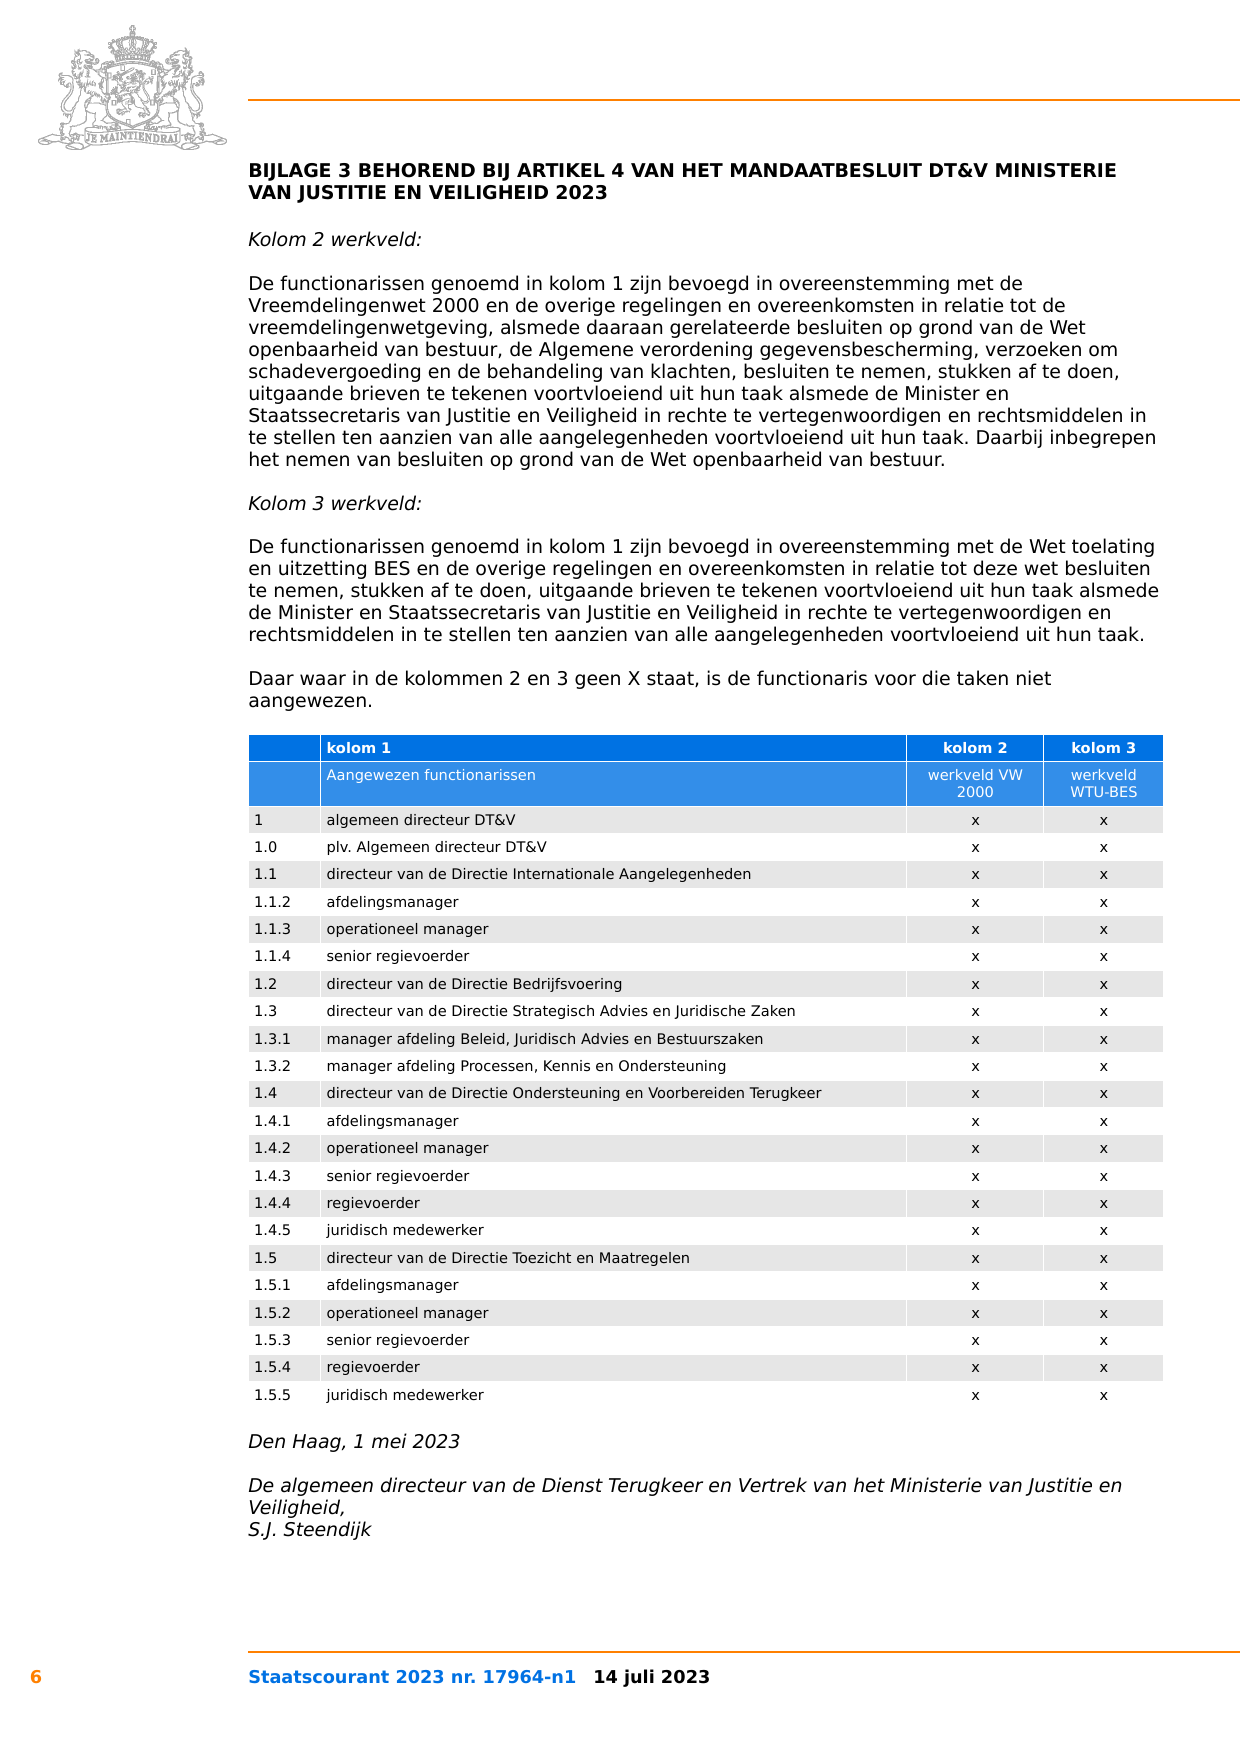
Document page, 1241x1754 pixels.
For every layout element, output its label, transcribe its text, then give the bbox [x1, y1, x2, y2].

table_cell werkveld VW 2000 [907, 762, 1043, 806]
table_cell manager afdeling Processen, Kennis en Ondersteuning [321, 1053, 906, 1079]
table_cell x [1044, 834, 1163, 860]
table_cell Aangewezen functionarissen [321, 762, 906, 806]
table_cell x [907, 1108, 1043, 1134]
table_cell afdelingsmanager [321, 1273, 906, 1299]
table_cell x [1044, 1190, 1163, 1217]
text De functionarissen genoemd in kolom 1 zijn bevoegd in overeenstemming met de Vreemdelingenwet 2000 en de overige regelingen en overeenkomsten in relatie tot de vreemdelingenwetgeving, alsmede daaraan gerelateerde besluiten op grond van de Wet openbaarheid van bestuur, de Algemene verordening gegevensbescherming, verzoeken om schadevergoeding en de behandeling van klachten, besluiten te nemen, stukken af te doen, uitgaande brieven te tekenen voortvloeiend uit hun taak alsmede de Minister en Staatssecretaris van Justitie en Veiligheid in rechte te vertegenwoordigen en rechtsmiddelen in te stellen ten aanzien van alle aangelegenheden voortvloeiend uit hun taak. Daarbij inbegrepen het nemen van besluiten op grond van de Wet openbaarheid van bestuur. [248, 273, 1163, 471]
text De algemeen directeur van de Dienst Terugkeer en Vertrek van het Ministerie van Justitie en Veiligheid, S.J. Steendijk [248, 1475, 1163, 1541]
table_cell x [907, 1135, 1043, 1162]
table_cell x [907, 861, 1043, 888]
table_cell directeur van de Directie Strategisch Advies en Juridische Zaken [321, 999, 906, 1025]
table_cell x [1044, 807, 1163, 833]
table_cell x [907, 971, 1043, 997]
table_cell operationeel manager [321, 916, 906, 943]
table_header kolom 2 [907, 735, 1043, 761]
table_cell 1.5.3 [249, 1327, 320, 1353]
table_cell senior regievoerder [321, 1163, 906, 1189]
table_cell x [907, 1355, 1043, 1381]
table_cell x [907, 1081, 1043, 1107]
table_cell 1.1.3 [249, 916, 320, 943]
table_cell x [1044, 1081, 1163, 1107]
table_cell x [907, 889, 1043, 915]
table_cell x [907, 1218, 1043, 1244]
table_cell 1.2 [249, 971, 320, 997]
table_cell 1.5.1 [249, 1273, 320, 1299]
table_cell x [907, 944, 1043, 970]
table_cell 1.4 [249, 1081, 320, 1107]
subtitle Kolom 2 werkveld: [248, 229, 1163, 251]
table_header kolom 1 [321, 735, 906, 761]
table_cell x [907, 1245, 1043, 1271]
table_cell x [907, 1190, 1043, 1217]
table_cell juridisch medewerker [321, 1218, 906, 1244]
table_cell afdelingsmanager [321, 889, 906, 915]
table_cell 1.1 [249, 861, 320, 888]
table_cell x [907, 1163, 1043, 1189]
table_cell operationeel manager [321, 1300, 906, 1326]
table_cell regievoerder [321, 1355, 906, 1381]
table_cell [249, 762, 320, 806]
table_cell manager afdeling Beleid, Juridisch Advies en Bestuurszaken [321, 1026, 906, 1052]
table_cell operationeel manager [321, 1135, 906, 1162]
table_cell 1.4.5 [249, 1218, 320, 1244]
table_cell afdelingsmanager [321, 1108, 906, 1134]
table_cell directeur van de Directie Internationale Aangelegenheden [321, 861, 906, 888]
table_cell x [1044, 1273, 1163, 1299]
text De functionarissen genoemd in kolom 1 zijn bevoegd in overeenstemming met de Wet toelating en uitzetting BES en de overige regelingen en overeenkomsten in relatie tot deze wet besluiten te nemen, stukken af te doen, uitgaande brieven te tekenen voortvloeiend uit hun taak alsmede de Minister en Staatssecretaris van Justitie en Veiligheid in rechte te vertegenwoordigen en rechtsmiddelen in te stellen ten aanzien van alle aangelegenheden voortvloeiend uit hun taak. [248, 536, 1163, 646]
table_cell x [1044, 916, 1163, 943]
table_cell 1.4.2 [249, 1135, 320, 1162]
table_cell x [1044, 1026, 1163, 1052]
table_cell x [907, 1053, 1043, 1079]
table_cell x [1044, 1135, 1163, 1162]
table_cell x [1044, 1355, 1163, 1381]
table_cell x [907, 1300, 1043, 1326]
table_cell x [1044, 944, 1163, 970]
table_cell juridisch medewerker [321, 1382, 906, 1408]
table_cell plv. Algemeen directeur DT&V [321, 834, 906, 860]
table_cell 1.4.3 [249, 1163, 320, 1189]
table_header [249, 735, 320, 761]
table_cell 1.0 [249, 834, 320, 860]
table_cell 1 [249, 807, 320, 833]
table_cell 1.1.4 [249, 944, 320, 970]
subtitle BIJLAGE 3 BEHOREND BIJ ARTIKEL 4 VAN HET MANDAATBESLUIT DT&V MINISTERIE VAN JUSTITIE EN VEILIGHEID 2023 [248, 160, 1163, 204]
table_cell x [1044, 1053, 1163, 1079]
table_cell x [907, 999, 1043, 1025]
subtitle Kolom 3 werkveld: [248, 492, 1163, 514]
table_cell x [907, 1327, 1043, 1353]
table_cell werkveld WTU-BES [1044, 762, 1163, 806]
text Den Haag, 1 mei 2023 [248, 1431, 1163, 1453]
table_cell x [1044, 1245, 1163, 1271]
table_cell directeur van de Directie Bedrijfsvoering [321, 971, 906, 997]
table_cell x [1044, 861, 1163, 888]
table_cell directeur van de Directie Ondersteuning en Voorbereiden Terugkeer [321, 1081, 906, 1107]
text Daar waar in de kolommen 2 en 3 geen X staat, is de functionaris voor die taken niet aangewezen. [248, 668, 1163, 712]
table_cell x [1044, 1327, 1163, 1353]
table_cell regievoerder [321, 1190, 906, 1217]
table_cell x [907, 1273, 1043, 1299]
table_cell 1.5.4 [249, 1355, 320, 1381]
table_cell 1.4.1 [249, 1108, 320, 1134]
table_cell x [1044, 999, 1163, 1025]
table_cell 1.3.1 [249, 1026, 320, 1052]
table_cell 1.5.2 [249, 1300, 320, 1326]
table_cell x [907, 1382, 1043, 1408]
table_cell x [1044, 1108, 1163, 1134]
table_cell x [907, 1026, 1043, 1052]
table_cell 1.5 [249, 1245, 320, 1271]
table_cell x [907, 916, 1043, 943]
table_cell 1.4.4 [249, 1190, 320, 1217]
table_cell directeur van de Directie Toezicht en Maatregelen [321, 1245, 906, 1271]
table_cell 1.3.2 [249, 1053, 320, 1079]
table_cell x [907, 834, 1043, 860]
table_cell senior regievoerder [321, 1327, 906, 1353]
table_cell x [907, 807, 1043, 833]
table_cell 1.1.2 [249, 889, 320, 915]
table_cell x [1044, 1163, 1163, 1189]
table_cell x [1044, 1218, 1163, 1244]
table_cell algemeen directeur DT&V [321, 807, 906, 833]
table_cell x [1044, 1300, 1163, 1326]
table_header kolom 3 [1044, 735, 1163, 761]
table_cell senior regievoerder [321, 944, 906, 970]
table_cell x [1044, 1382, 1163, 1408]
table_cell x [1044, 971, 1163, 997]
table_cell x [1044, 889, 1163, 915]
table_cell 1.3 [249, 999, 320, 1025]
table_cell 1.5.5 [249, 1382, 320, 1408]
picture [38, 25, 227, 150]
